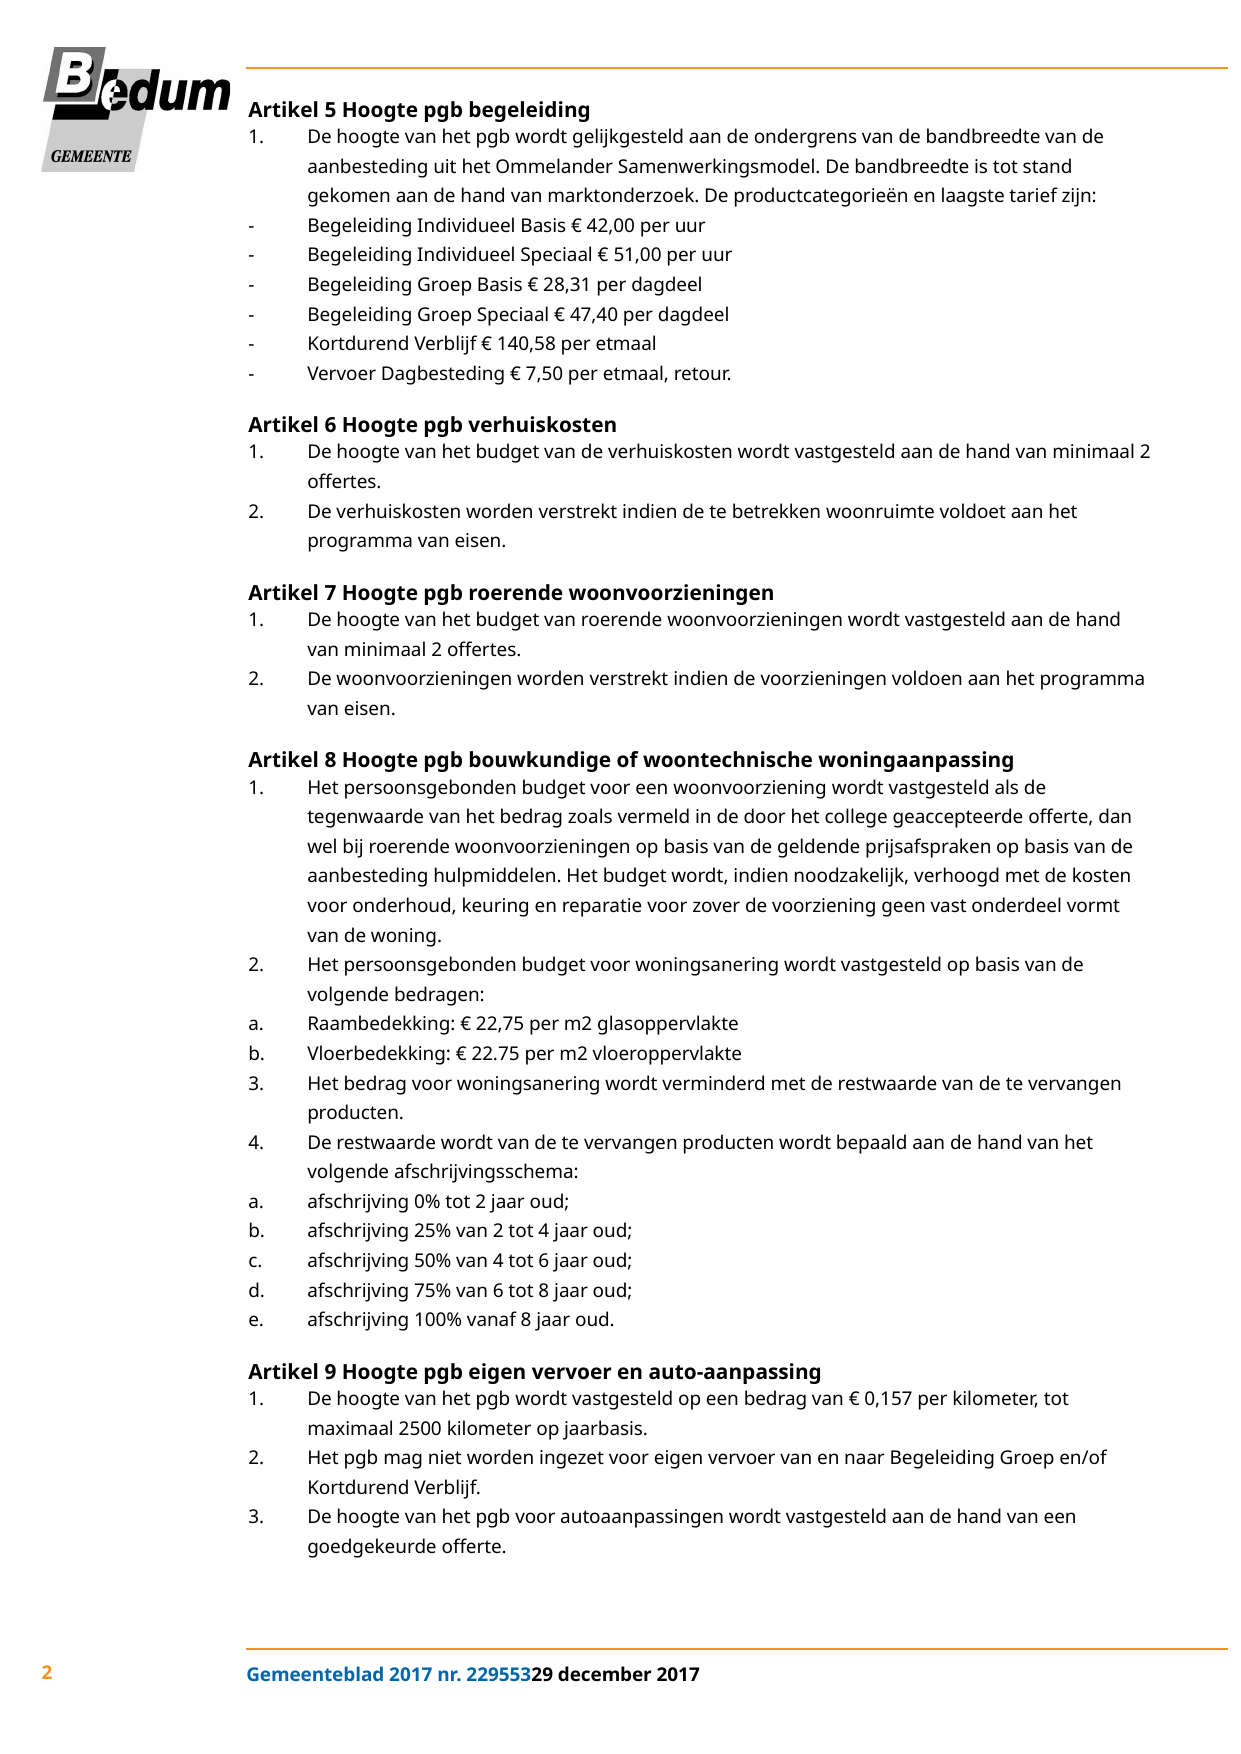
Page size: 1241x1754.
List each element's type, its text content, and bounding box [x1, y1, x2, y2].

list Begeleiding Groep Basis € 28,31 per dagdeel [248, 271, 1152, 297]
text Artikel 6 Hoogte pgb verhuiskosten [248, 410, 1152, 439]
list Vloerbedekking: € 22.75 per m2 vloeroppervlakte [248, 1040, 1152, 1066]
picture [41, 47, 231, 172]
text Artikel 8 Hoogte pgb bouwkundige of woontechnische woningaanpassing [248, 746, 1152, 774]
list Begeleiding Groep Speciaal € 47,40 per dagdeel [248, 301, 1152, 326]
list Begeleiding Individueel Basis € 42,00 per uur [248, 212, 1152, 238]
list De hoogte van het pgb wordt vastgesteld op een bedrag van € 0,157 per kilometer, tot maximaal 2500 kilometer op jaarbasis. [248, 1385, 1152, 1441]
list afschrijving 75% van 6 tot 8 jaar oud; [248, 1277, 1152, 1303]
text Artikel 5 Hoogte pgb begeleiding [248, 95, 1152, 123]
list Het bedrag voor woningsanering wordt verminderd met de restwaarde van de te vervangen producten. [248, 1070, 1152, 1125]
list Kortdurend Verblijf € 140,58 per etmaal [248, 330, 1152, 356]
list Het persoonsgebonden budget voor een woonvoorziening wordt vastgesteld als de tegenwaarde van het bedrag zoals vermeld in de door het college geaccepteerde offerte, dan wel bij roerende woonvoorzieningen op basis van de geldende prijsafspraken op basis van de aanbesteding hulpmiddelen. Het budget wordt, indien noodzakelijk, verhoogd met de kosten voor onderhoud, keuring en reparatie voor zover de voorziening geen vast onderdeel vormt van de woning. [248, 774, 1152, 948]
list De hoogte van het budget van roerende woonvoorzieningen wordt vastgesteld aan de hand van minimaal 2 offertes. [248, 606, 1152, 662]
list afschrijving 0% tot 2 jaar oud; [248, 1188, 1152, 1214]
list afschrijving 50% van 4 tot 6 jaar oud; [248, 1247, 1152, 1273]
list Vervoer Dagbesteding € 7,50 per etmaal, retour. [248, 360, 1152, 386]
list De restwaarde wordt van de te vervangen producten wordt bepaald aan de hand van het volgende afschrijvingsschema: [248, 1129, 1152, 1184]
list Het pgb mag niet worden ingezet voor eigen vervoer van en naar Begeleiding Groep en/of Kortdurend Verblijf. [248, 1444, 1152, 1500]
list De hoogte van het pgb wordt gelijkgesteld aan de ondergrens van de bandbreedte van de aanbesteding uit het Ommelander Samenwerkingsmodel. De bandbreedte is tot stand gekomen aan de hand van marktonderzoek. De productcategorieën en laagste tarief zijn: [248, 123, 1152, 208]
list De verhuiskosten worden verstrekt indien de te betrekken woonruimte voldoet aan het programma van eisen. [248, 498, 1152, 553]
list Het persoonsgebonden budget voor woningsanering wordt vastgesteld op basis van de volgende bedragen: [248, 951, 1152, 1007]
list afschrijving 25% van 2 tot 4 jaar oud; [248, 1218, 1152, 1243]
list Begeleiding Individueel Speciaal € 51,00 per uur [248, 242, 1152, 267]
list De woonvoorzieningen worden verstrekt indien de voorzieningen voldoen aan het programma van eisen. [248, 666, 1152, 721]
list De hoogte van het pgb voor autoaanpassingen wordt vastgesteld aan de hand van een goedgekeurde offerte. [248, 1504, 1152, 1559]
list Raambedekking: € 22,75 per m2 glasoppervlakte [248, 1011, 1152, 1036]
list afschrijving 100% vanaf 8 jaar oud. [248, 1306, 1152, 1332]
text Artikel 7 Hoogte pgb roerende woonvoorzieningen [248, 578, 1152, 606]
text Artikel 9 Hoogte pgb eigen vervoer en auto-aanpassing [248, 1357, 1152, 1385]
list De hoogte van het budget van de verhuiskosten wordt vastgesteld aan de hand van minimaal 2 offertes. [248, 439, 1152, 494]
